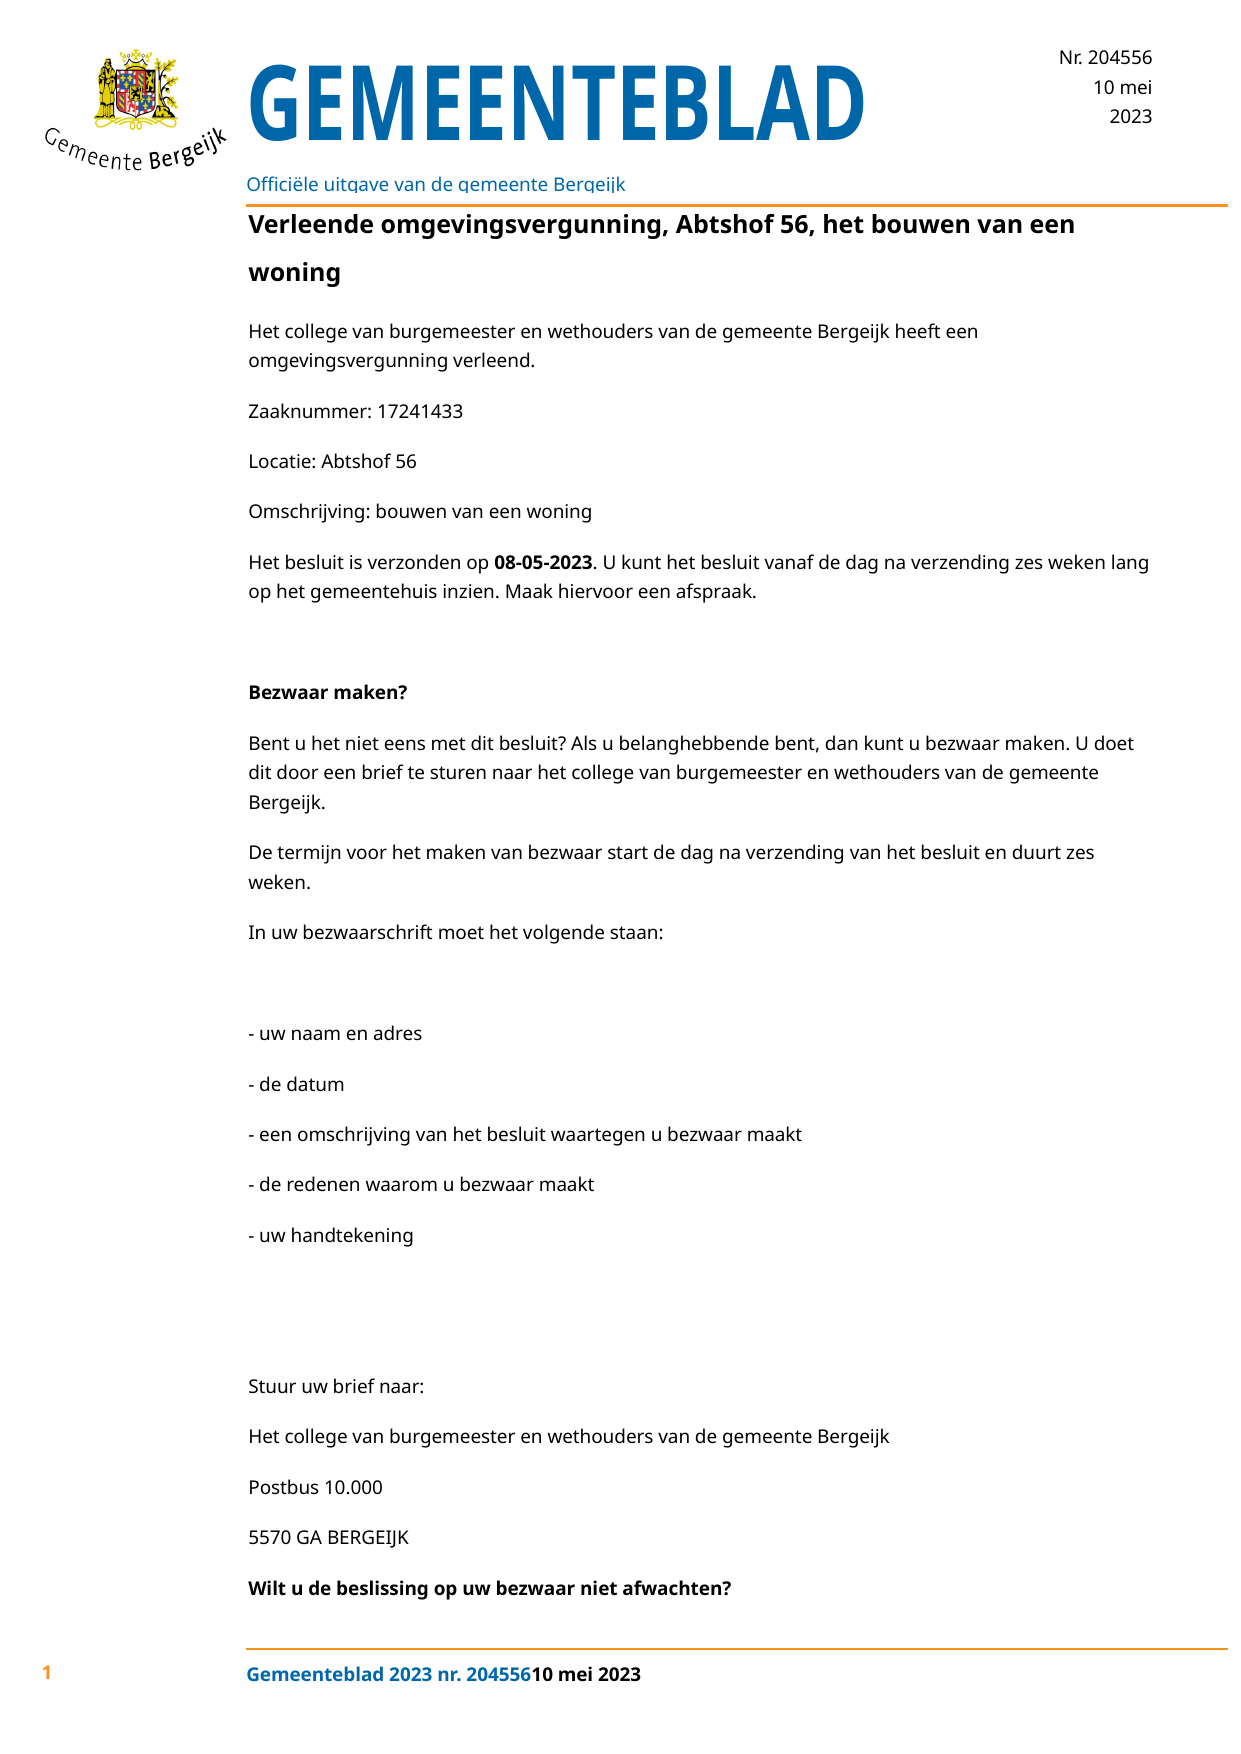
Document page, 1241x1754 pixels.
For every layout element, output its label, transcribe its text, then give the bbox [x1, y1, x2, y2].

text - uw naam en adres [248, 1020, 1152, 1046]
text - een omschrijving van het besluit waartegen u bezwaar maakt [248, 1121, 1152, 1147]
text Verleende omgevingsvergunning, Abtshof 56, het bouwen van een woning [248, 207, 1152, 288]
text Het college van burgemeester en wethouders van de gemeente Bergeijk [248, 1424, 1152, 1449]
text Zaaknummer: 17241433 [248, 398, 1152, 424]
text Omschrijving: bouwen van een woning [248, 499, 1152, 524]
text - de redenen waarom u bezwaar maakt [248, 1172, 1152, 1197]
text Bent u het niet eens met dit besluit? Als u belanghebbende bent, dan kunt u bezwaar maken. U doet dit door een brief te sturen naar het college van burgemeester en wethouders van de gemeente Bergeijk. [248, 730, 1152, 815]
text Postbus 10.000 [248, 1474, 1152, 1500]
text In uw bezwaarschrift moet het volgende staan: [248, 919, 1152, 945]
text - de datum [248, 1071, 1152, 1097]
text Stuur uw brief naar: [248, 1373, 1152, 1399]
text - uw handtekening [248, 1222, 1152, 1248]
text Wilt u de beslissing op uw bezwaar niet afwachten? [248, 1575, 1152, 1601]
text 5570 GA BERGEIJK [248, 1524, 1152, 1550]
text Locatie: Abtshof 56 [248, 448, 1152, 474]
picture [41, 47, 231, 172]
text Bezwaar maken? [248, 679, 1152, 705]
text Het besluit is verzonden op 08-05-2023. U kunt het besluit vanaf de dag na verzending zes weken lang op het gemeentehuis inzien. Maak hiervoor een afspraak. [248, 549, 1152, 604]
text Het college van burgemeester en wethouders van de gemeente Bergeijk heeft een omgevingsvergunning verleend. [248, 318, 1152, 373]
text De termijn voor het maken van bezwaar start de dag na verzending van het besluit en duurt zes weken. [248, 839, 1152, 895]
